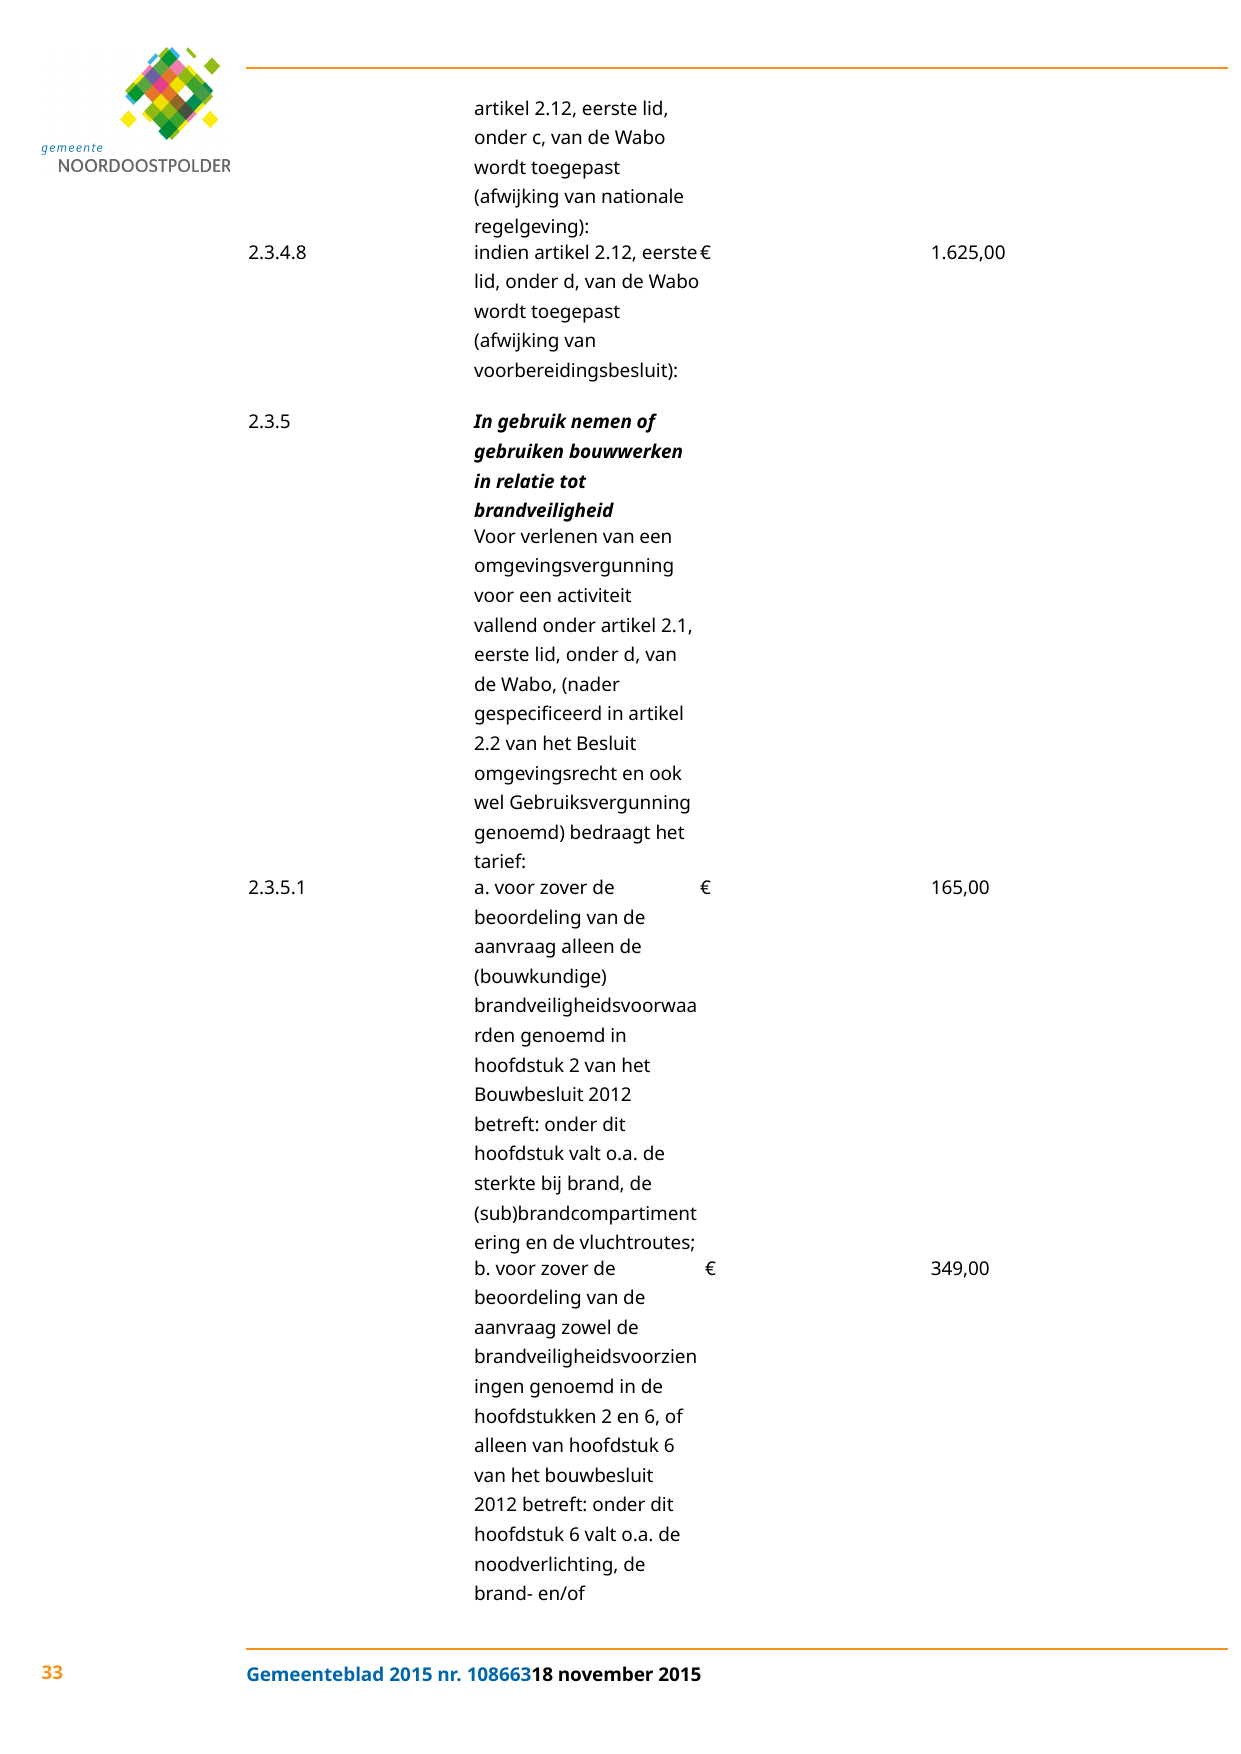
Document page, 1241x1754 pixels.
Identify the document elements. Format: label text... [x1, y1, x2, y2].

table_cell b. voor zover de beoordeling van de aanvraag zowel de brandveiligheidsvoorzieningen genoemd in de hoofdstukken 2 en 6, of alleen van hoofdstuk 6 van het bouwbesluit 2012 betreft: onder dit hoofdstuk 6 valt o.a. de noodverlichting, de brand- en/of [474, 1255, 700, 1606]
table_cell [700, 409, 926, 523]
table_cell € [700, 874, 926, 1255]
table_cell [926, 409, 1152, 523]
table_cell [926, 383, 1152, 409]
table_cell [926, 523, 1152, 874]
picture [41, 47, 231, 172]
table_cell 2.3.5 [248, 409, 474, 523]
table_cell 2.3.5.1 [248, 874, 474, 1255]
table_cell [474, 383, 700, 409]
table_cell 349,00 [926, 1255, 1152, 1606]
table_cell [700, 383, 926, 409]
table_cell 165,00 [926, 874, 1152, 1255]
table_cell [248, 383, 474, 409]
table_cell [248, 523, 474, 874]
table_cell [700, 95, 926, 239]
table_cell In gebruik nemen of gebruiken bouwwerken in relatie tot brandveiligheid [474, 409, 700, 523]
table_cell € [700, 1255, 926, 1606]
table_cell artikel 2.12, eerste lid, onder c, van de Wabo wordt toegepast (afwijking van nationale regelgeving): [474, 95, 700, 239]
table_cell 1.625,00 [926, 239, 1152, 383]
table_cell Voor verlenen van een omgevingsvergunning voor een activiteit vallend onder artikel 2.1, eerste lid, onder d, van de Wabo, (nader gespecificeerd in artikel 2.2 van het Besluit omgevingsrecht en ook wel Gebruiksvergunning genoemd) bedraagt het tarief: [474, 523, 700, 874]
table_cell [700, 523, 926, 874]
table_cell 2.3.4.8 [248, 239, 474, 383]
table_cell € [700, 239, 926, 383]
table_cell a. voor zover de beoordeling van de aanvraag alleen de (bouwkundige) brandveiligheidsvoorwaarden genoemd in hoofdstuk 2 van het Bouwbesluit 2012 betreft: onder dit hoofdstuk valt o.a. de sterkte bij brand, de (sub)brandcompartimentering en de vluchtroutes; [474, 874, 700, 1255]
table_cell [926, 95, 1152, 239]
table_cell [248, 95, 474, 239]
table_cell indien artikel 2.12, eerste lid, onder d, van de Wabo wordt toegepast (afwijking van voorbereidingsbesluit): [474, 239, 700, 383]
table_cell [248, 1255, 474, 1606]
